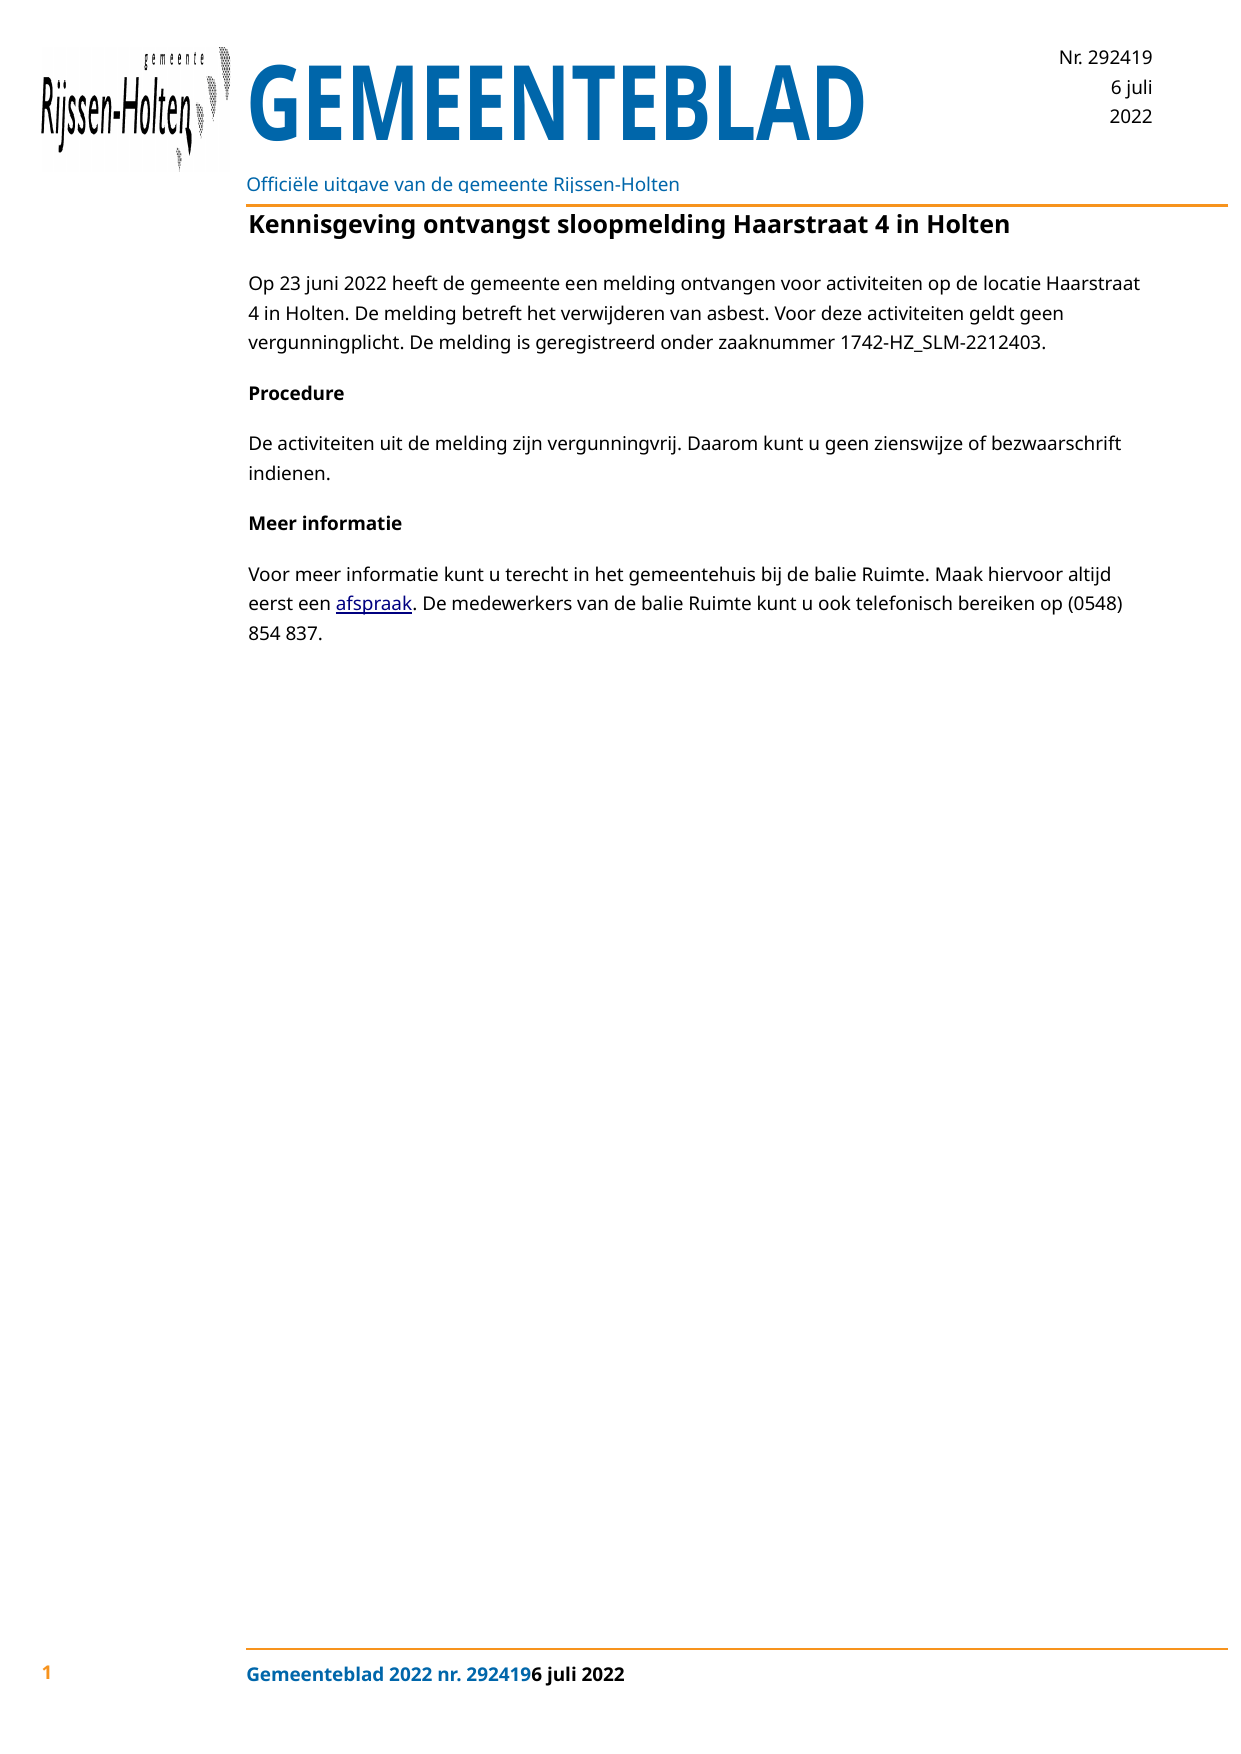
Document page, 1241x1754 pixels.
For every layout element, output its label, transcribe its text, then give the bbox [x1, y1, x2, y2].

text Voor meer informatie kunt u terecht in het gemeentehuis bij de balie Ruimte. Maak hiervoor altijd eerst een afspraak. De medewerkers van de balie Ruimte kunt u ook telefonisch bereiken op (0548) 854 837. [248, 561, 1152, 646]
text De activiteiten uit de melding zijn vergunningvrij. Daarom kunt u geen zienswijze of bezwaarschrift indienen. [248, 430, 1152, 486]
text Op 23 juni 2022 heeft de gemeente een melding ontvangen voor activiteiten op de locatie Haarstraat 4 in Holten. De melding betreft het verwijderen van asbest. Voor deze activiteiten geldt geen vergunningplicht. De melding is geregistreerd onder zaaknummer 1742-HZ_SLM-2212403. [248, 270, 1152, 355]
text Procedure [248, 380, 1152, 406]
picture [41, 47, 231, 172]
text Kennisgeving ontvangst sloopmelding Haarstraat 4 in Holten [248, 207, 1152, 241]
text Meer informatie [248, 510, 1152, 536]
